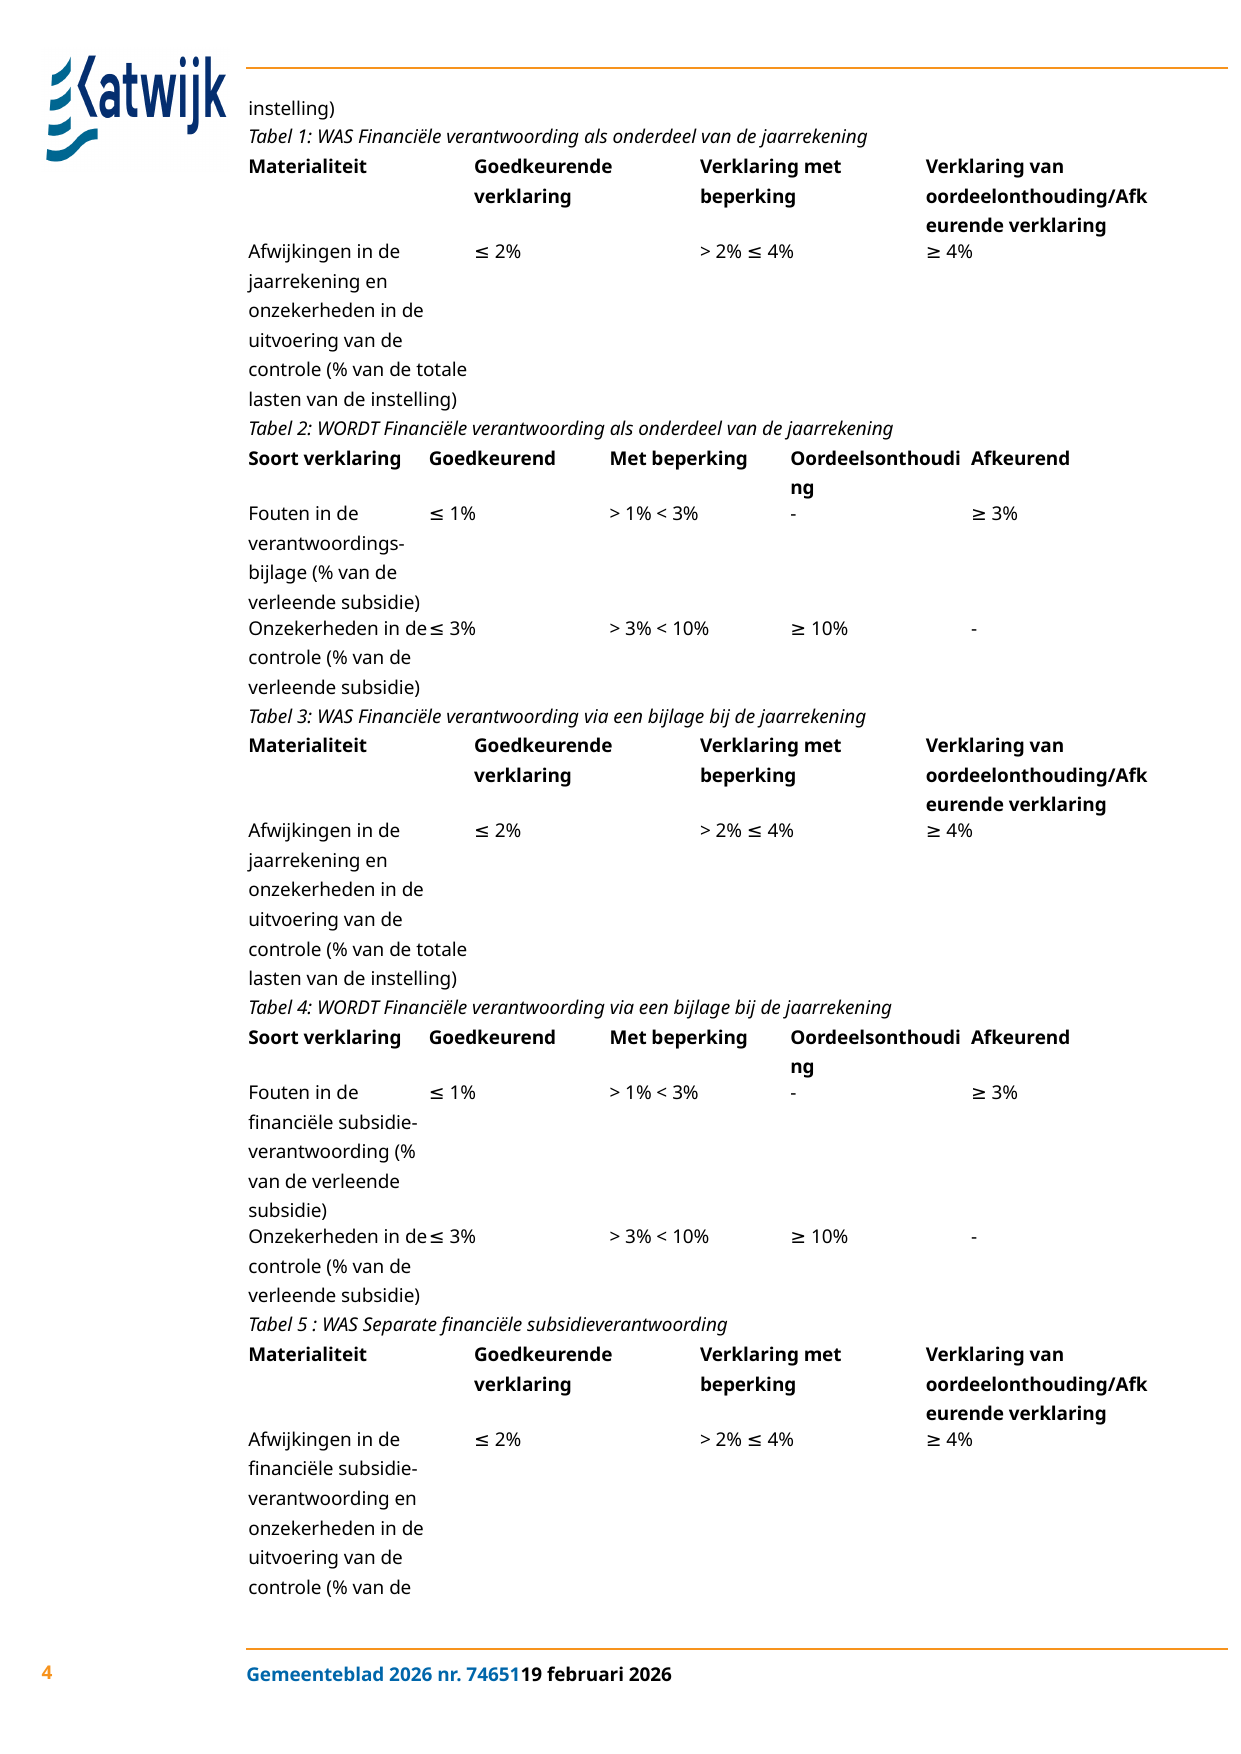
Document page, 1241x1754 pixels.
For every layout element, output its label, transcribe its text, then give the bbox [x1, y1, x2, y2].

table_header Verklaring van oordeelonthouding/Afkeurende verklaring [926, 733, 1152, 817]
table_cell instelling) [248, 95, 429, 121]
table_cell ≤ 1% [429, 1079, 609, 1223]
table_header Met beperking [609, 1024, 790, 1079]
table_cell - [971, 615, 1152, 699]
table_cell > 2% ≤ 4% [700, 1426, 926, 1600]
table_cell ≥ 4% [926, 1426, 1152, 1600]
table_cell ≤ 3% [429, 615, 609, 699]
table_cell ≥ 10% [790, 615, 971, 699]
table_cell > 1% < 3% [609, 1079, 790, 1223]
table_cell ≥ 4% [926, 818, 1152, 991]
table_header Materialiteit [248, 154, 474, 238]
text Tabel 1: WAS Financiële verantwoording als onderdeel van de jaarrekening [248, 124, 1152, 149]
table_cell Onzekerheden in de controle (% van de verleende subsidie) [248, 1223, 429, 1308]
table_cell Fouten in de financiële subsidie-verantwoording (% van de verleende subsidie) [248, 1079, 429, 1223]
table_header Goedkeurend [429, 445, 609, 500]
text Tabel 2: WORDT Financiële verantwoording als onderdeel van de jaarrekening [248, 415, 1152, 441]
table_header Verklaring van oordeelonthouding/Afkeurende verklaring [926, 1341, 1152, 1426]
table_header Met beperking [609, 445, 790, 500]
table_header Verklaring met beperking [700, 733, 926, 817]
table_cell ≤ 2% [474, 1426, 700, 1600]
table_header Verklaring van oordeelonthouding/Afkeurende verklaring [926, 154, 1152, 238]
table_header Goedkeurende verklaring [474, 733, 700, 817]
table_cell ≥ 3% [971, 1079, 1152, 1223]
table_cell > 3% < 10% [609, 615, 790, 699]
table_cell ≥ 3% [971, 500, 1152, 615]
text Tabel 4: WORDT Financiële verantwoording via een bijlage bij de jaarrekening [248, 994, 1152, 1020]
table_cell > 2% ≤ 4% [700, 238, 926, 412]
table_header Verklaring met beperking [700, 154, 926, 238]
table_cell - [790, 1079, 971, 1223]
table_header Oordeelsonthouding [790, 445, 971, 500]
table_cell ≥ 4% [926, 238, 1152, 412]
table_cell - [790, 500, 971, 615]
table_cell > 3% < 10% [609, 1223, 790, 1308]
table_cell ≤ 1% [429, 500, 609, 615]
table_cell [790, 95, 971, 121]
table_header Soort verklaring [248, 445, 429, 500]
table_cell Afwijkingen in de financiële subsidie-verantwoording en onzekerheden in de uitvoering van de controle (% van de [248, 1426, 474, 1600]
table_cell Onzekerheden in de controle (% van de verleende subsidie) [248, 615, 429, 699]
table_header Oordeelsonthouding [790, 1024, 971, 1079]
table_header Verklaring met beperking [700, 1341, 926, 1426]
table_header Materialiteit [248, 1341, 474, 1426]
table_cell ≤ 2% [474, 818, 700, 991]
table_cell [429, 95, 609, 121]
picture [41, 47, 231, 172]
table_header Goedkeurende verklaring [474, 154, 700, 238]
table_cell ≥ 10% [790, 1223, 971, 1308]
table_header Goedkeurende verklaring [474, 1341, 700, 1426]
table_cell > 1% < 3% [609, 500, 790, 615]
table_cell - [971, 95, 1152, 121]
text Tabel 3: WAS Financiële verantwoording via een bijlage bij de jaarrekening [248, 703, 1152, 728]
table_cell Afwijkingen in de jaarrekening en onzekerheden in de uitvoering van de controle (% van de totale lasten van de instelling) [248, 818, 474, 991]
table_cell > 2% ≤ 4% [700, 818, 926, 991]
table_cell - [971, 1223, 1152, 1308]
table_header Goedkeurend [429, 1024, 609, 1079]
table_header Soort verklaring [248, 1024, 429, 1079]
table_cell ≤ 2% [474, 238, 700, 412]
table_header Afkeurend [971, 1024, 1152, 1079]
table_cell ≤ 3% [429, 1223, 609, 1308]
text Tabel 5 : WAS Separate financiële subsidieverantwoording [248, 1311, 1152, 1337]
table_cell Afwijkingen in de jaarrekening en onzekerheden in de uitvoering van de controle (% van de totale lasten van de instelling) [248, 238, 474, 412]
table_cell Fouten in de verantwoordings-bijlage (% van de verleende subsidie) [248, 500, 429, 615]
table_header Afkeurend [971, 445, 1152, 500]
table_cell [609, 95, 790, 121]
table_header Materialiteit [248, 733, 474, 817]
